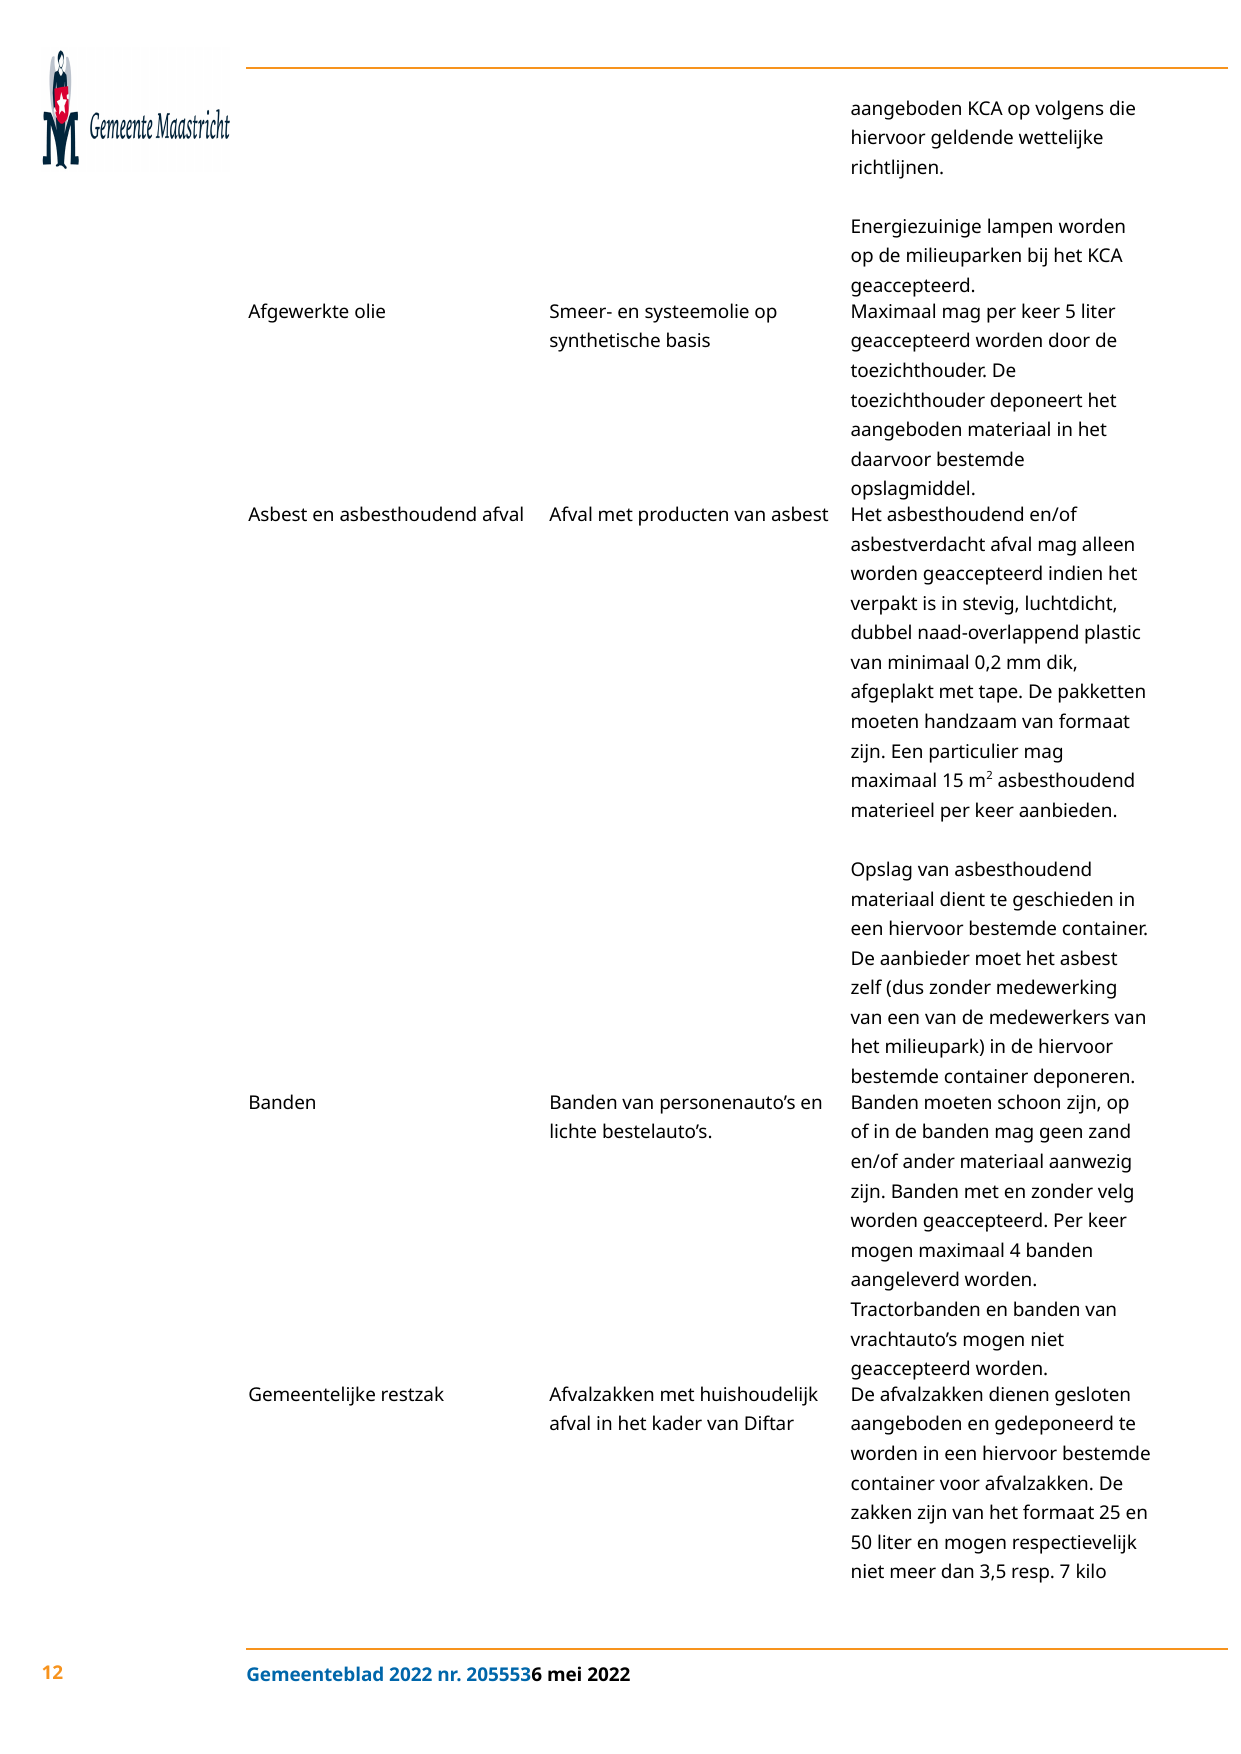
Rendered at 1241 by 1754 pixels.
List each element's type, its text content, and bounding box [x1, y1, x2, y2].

table_cell Banden moeten schoon zijn, op of in de banden mag geen zand en/of ander materiaal aanwezig zijn. Banden met en zonder velg worden geaccepteerd. Per keer mogen maximaal 4 banden aangeleverd worden. Tractorbanden en banden van vrachtauto’s mogen niet geaccepteerd worden. [850, 1089, 1152, 1381]
table_cell [549, 95, 850, 298]
table_cell [248, 95, 549, 298]
table_cell Banden [248, 1089, 549, 1381]
table_cell Maximaal mag per keer 5 liter geaccepteerd worden door de toezichthouder. De toezichthouder deponeert het aangeboden materiaal in het daarvoor bestemde opslagmiddel. [850, 298, 1152, 501]
picture [41, 47, 231, 172]
table_cell Afvalzakken met huishoudelijk afval in het kader van Diftar [549, 1381, 850, 1584]
table_cell aangeboden KCA op volgens die hiervoor geldende wettelijke richtlijnen. Energiezuinige lampen worden op de milieuparken bij het KCA geaccepteerd. [850, 95, 1152, 298]
table_cell Asbest en asbesthoudend afval [248, 501, 549, 1089]
table_cell Afval met producten van asbest [549, 501, 850, 1089]
table_cell Afgewerkte olie [248, 298, 549, 501]
table_cell Banden van personenauto’s en lichte bestelauto’s. [549, 1089, 850, 1381]
table_cell De afvalzakken dienen gesloten aangeboden en gedeponeerd te worden in een hiervoor bestemde container voor afvalzakken. De zakken zijn van het formaat 25 en 50 liter en mogen respectievelijk niet meer dan 3,5 resp. 7 kilo [850, 1381, 1152, 1584]
table_cell Het asbesthoudend en/of asbestverdacht afval mag alleen worden geaccepteerd indien het verpakt is in stevig, luchtdicht, dubbel naad-overlappend plastic van minimaal 0,2 mm dik, afgeplakt met tape. De pakketten moeten handzaam van formaat zijn. Een particulier mag maximaal 15 m2 asbesthoudend materieel per keer aanbieden. Opslag van asbesthoudend materiaal dient te geschieden in een hiervoor bestemde container. De aanbieder moet het asbest zelf (dus zonder medewerking van een van de medewerkers van het milieupark) in de hiervoor bestemde container deponeren. [850, 501, 1152, 1089]
table_cell Smeer- en systeemolie op synthetische basis [549, 298, 850, 501]
table_cell Gemeentelijke restzak [248, 1381, 549, 1584]
